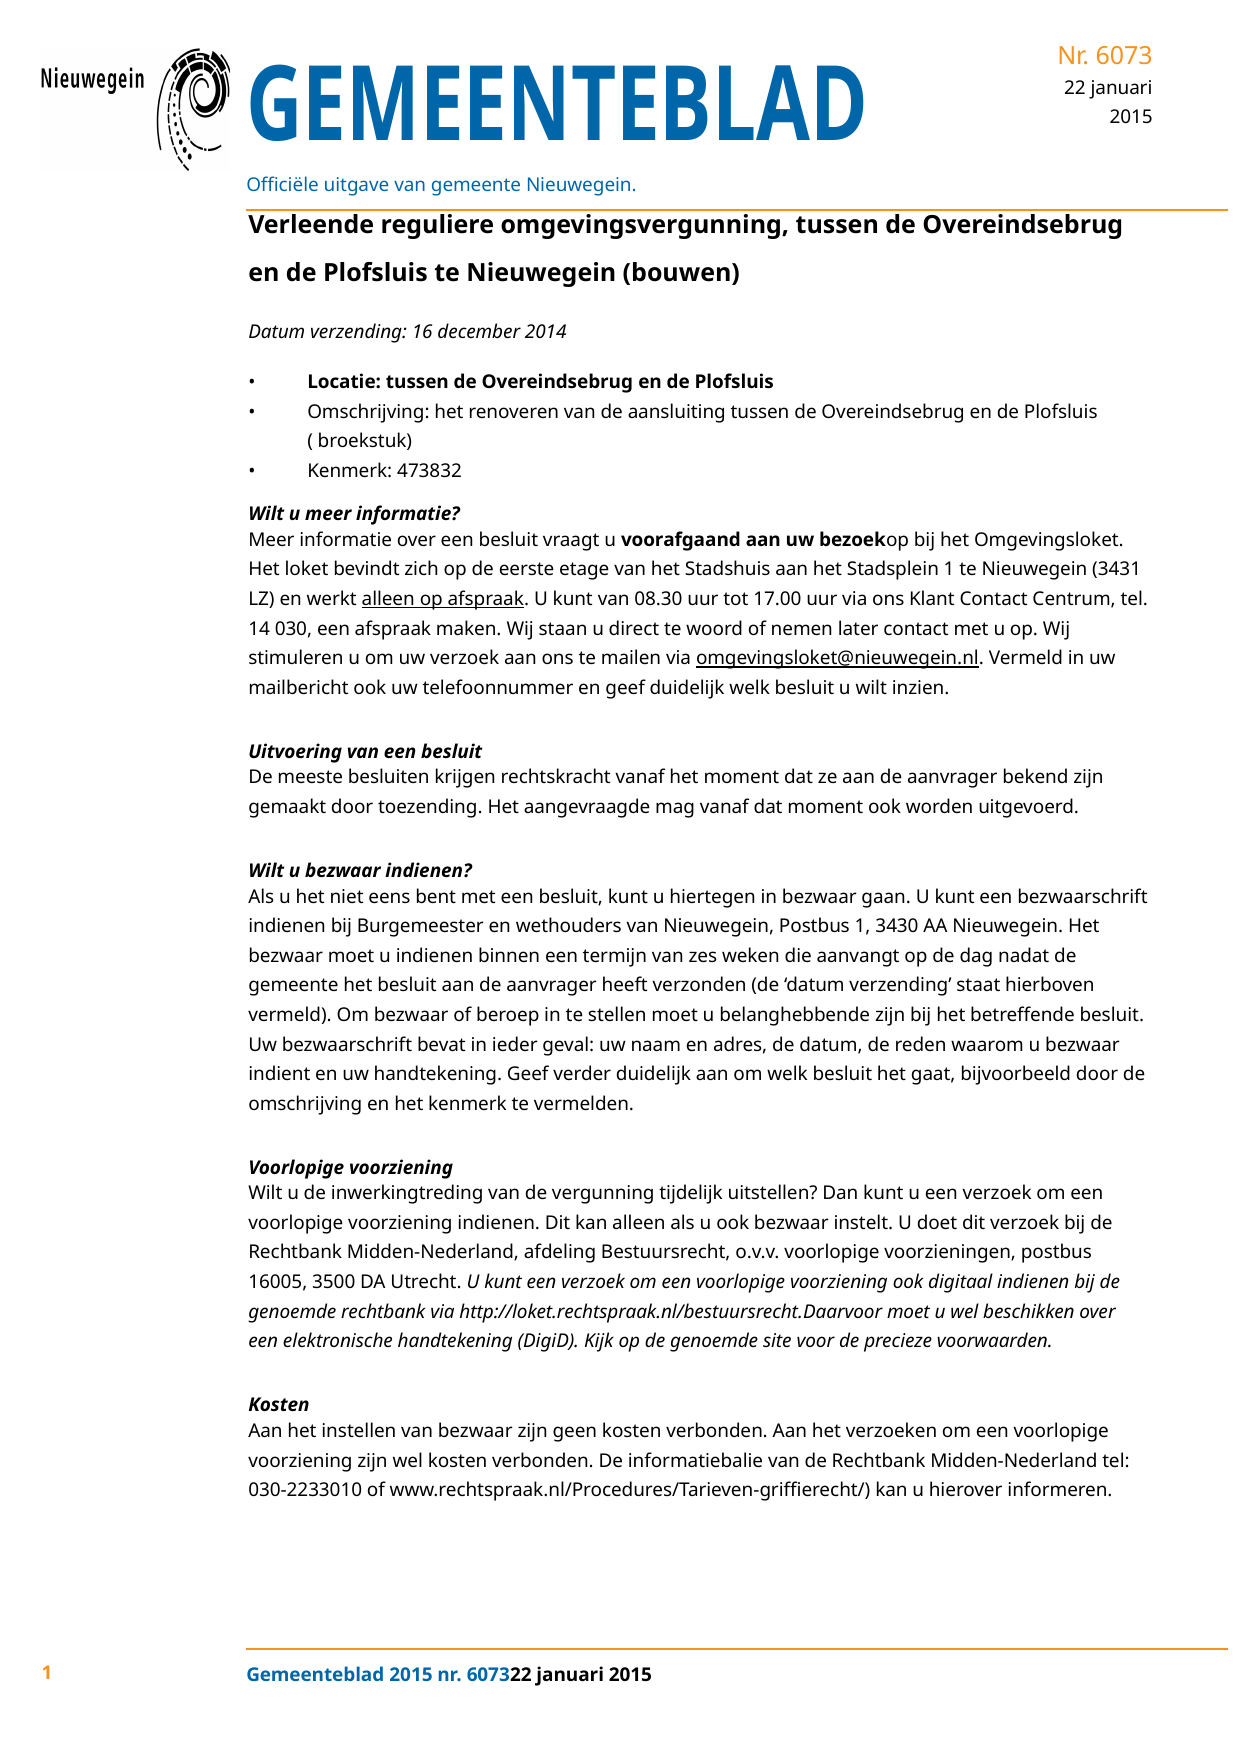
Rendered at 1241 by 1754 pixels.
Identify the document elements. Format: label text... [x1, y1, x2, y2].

text Voorlopige voorziening [248, 1154, 1152, 1179]
list Locatie: tussen de Overeindsebrug en de Plofsluis [248, 368, 1152, 394]
text Verleende reguliere omgevingsvergunning, tussen de Overeindsebrug en de Plofsluis te Nieuwegein (bouwen) [248, 211, 1152, 288]
text Meer informatie over een besluit vraagt u voorafgaand aan uw bezoekop bij het Omgevingsloket. Het loket bevindt zich op de eerste etage van het Stadshuis aan het Stadsplein 1 te Nieuwegein (3431 LZ) en werkt alleen op afspraak. U kunt van 08.30 uur tot 17.00 uur via ons Klant Contact Centrum, tel. 14 030, een afspraak maken. Wij staan u direct te woord of nemen later contact met u op. Wij stimuleren u om uw verzoek aan ons te mailen via omgevingsloket@nieuwegein.nl. Vermeld in uw mailbericht ook uw telefoonnummer en geef duidelijk welk besluit u wilt inzien. [248, 526, 1152, 699]
text Kosten [248, 1391, 1152, 1417]
picture [41, 47, 231, 172]
text Aan het instellen van bezwaar zijn geen kosten verbonden. Aan het verzoeken om een voorlopige voorziening zijn wel kosten verbonden. De informatiebalie van de Rechtbank Midden-Nederland tel: 030-2233010 of www.rechtspraak.nl/Procedures/Tarieven-griffierecht/) kan u hierover informeren. [248, 1417, 1152, 1502]
text Wilt u meer informatie? [248, 500, 1152, 526]
text Wilt u bezwaar indienen? [248, 857, 1152, 883]
list Kenmerk: 473832 [248, 457, 1152, 483]
text De meeste besluiten krijgen rechtskracht vanaf het moment dat ze aan de aanvrager bekend zijn gemaakt door toezending. Het aangevraagde mag vanaf dat moment ook worden uitgevoerd. [248, 763, 1152, 819]
list Omschrijving: het renoveren van de aansluiting tussen de Overeindsebrug en de Plofsluis ( broekstuk) [248, 398, 1152, 453]
text Als u het niet eens bent met een besluit, kunt u hiertegen in bezwaar gaan. U kunt een bezwaarschrift indienen bij Burgemeester en wethouders van Nieuwegein, Postbus 1, 3430 AA Nieuwegein. Het bezwaar moet u indienen binnen een termijn van zes weken die aanvangt op de dag nadat de gemeente het besluit aan de aanvrager heeft verzonden (de ‘datum verzending’ staat hierboven vermeld). Om bezwaar of beroep in te stellen moet u belanghebbende zijn bij het betreffende besluit. Uw bezwaarschrift bevat in ieder geval: uw naam en adres, de datum, de reden waarom u bezwaar indient en uw handtekening. Geef verder duidelijk aan om welk besluit het gaat, bijvoorbeeld door de omschrijving en het kenmerk te vermelden. [248, 883, 1152, 1116]
text Uitvoering van een besluit [248, 738, 1152, 763]
text Datum verzending: 16 december 2014 [248, 318, 1152, 344]
text Wilt u de inwerkingtreding van de vergunning tijdelijk uitstellen? Dan kunt u een verzoek om een voorlopige voorziening indienen. Dit kan alleen als u ook bezwaar instelt. U doet dit verzoek bij de Rechtbank Midden-Nederland, afdeling Bestuursrecht, o.v.v. voorlopige voorzieningen, postbus 16005, 3500 DA Utrecht. U kunt een verzoek om een voorlopige voorziening ook digitaal indienen bij de genoemde rechtbank via http://loket.rechtspraak.nl/bestuursrecht.Daarvoor moet u wel beschikken over een elektronische handtekening (DigiD). Kijk op de genoemde site voor de precieze voorwaarden. [248, 1179, 1152, 1353]
